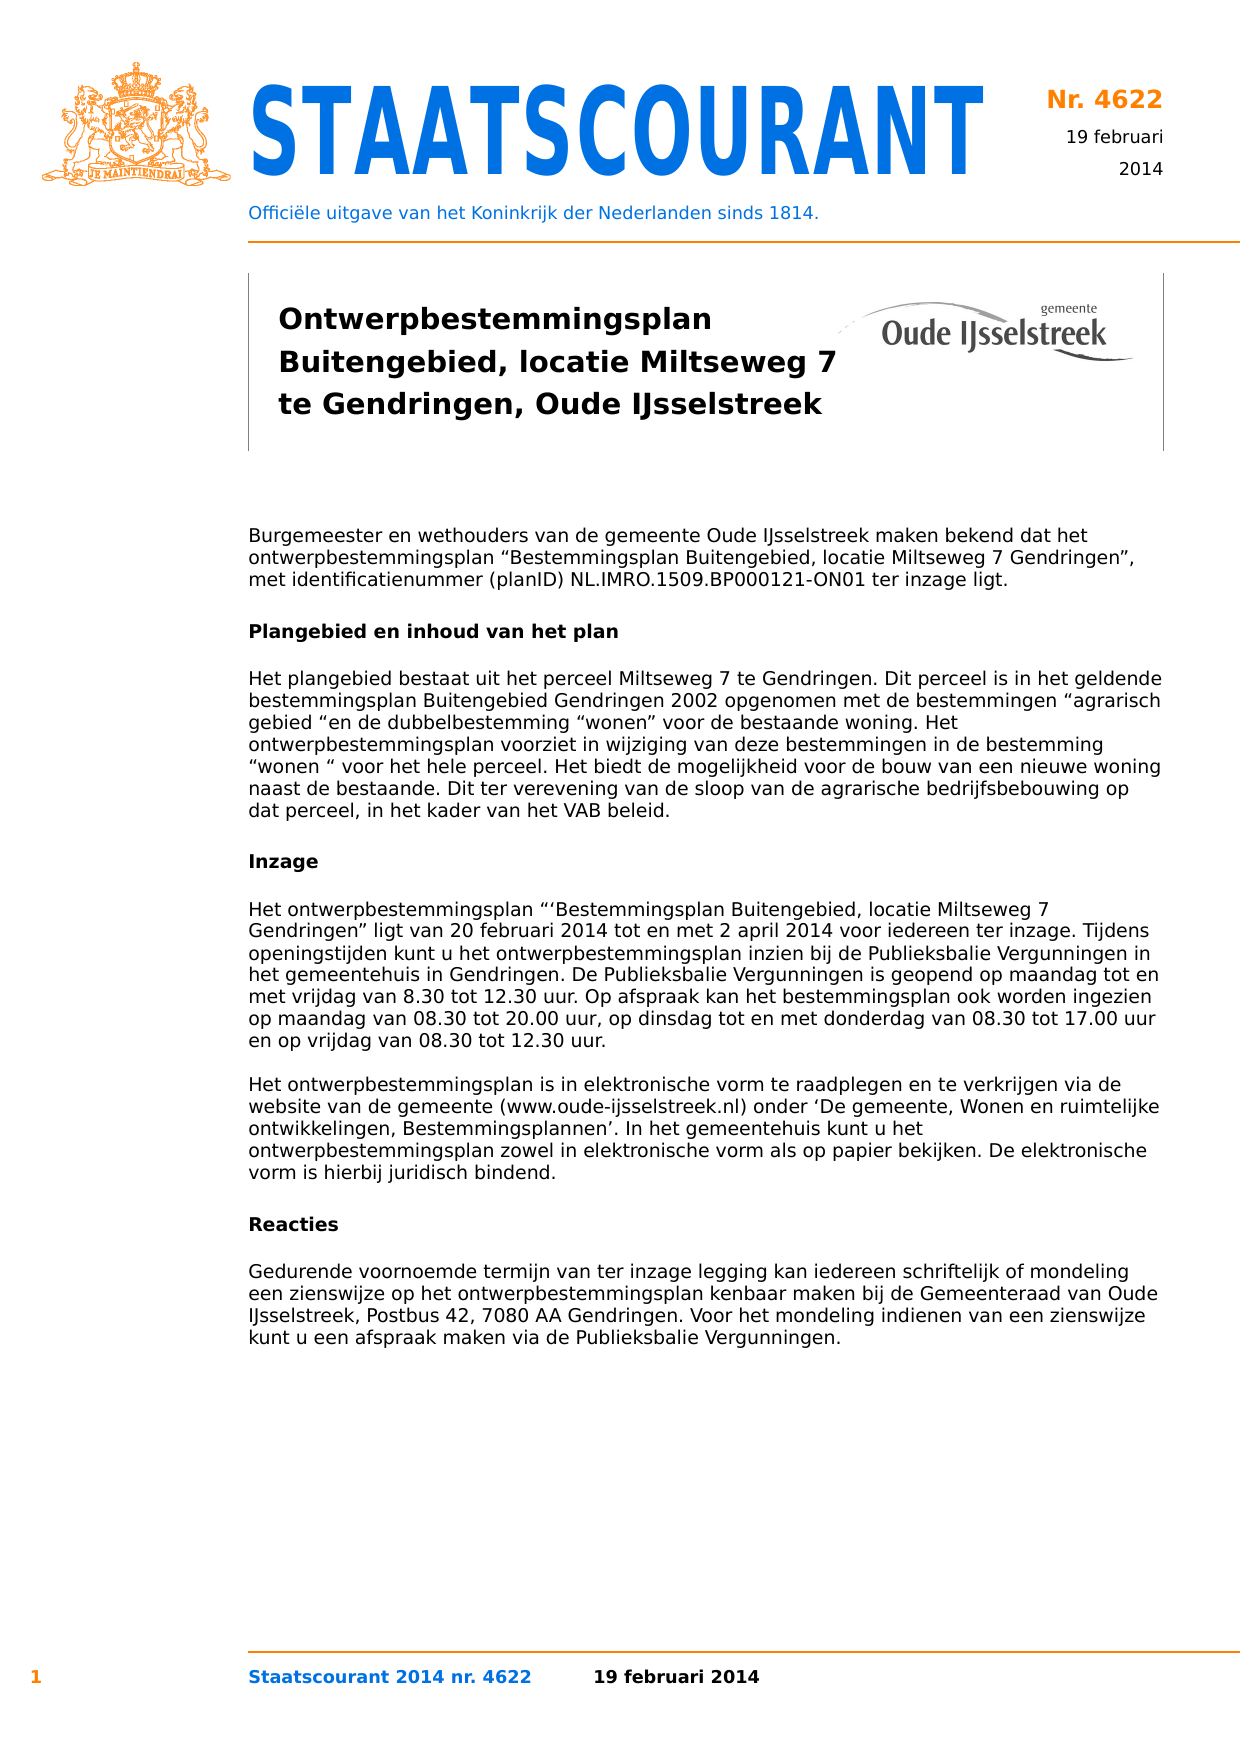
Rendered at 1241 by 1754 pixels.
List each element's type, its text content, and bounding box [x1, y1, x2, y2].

subtitle Inzage [248, 851, 1163, 873]
text Het ontwerpbestemmingsplan is in elektronische vorm te raadplegen en te verkrijgen via de website van de gemeente (www.oude-ijsselstreek.nl) onder ‘De gemeente, Wonen en ruimtelijke ontwikkelingen, Bestemmingsplannen’. In het gemeentehuis kunt u het ontwerpbestemmingsplan zowel in elektronische vorm als op papier bekijken. De elektronische vorm is hierbij juridisch bindend. [248, 1074, 1163, 1184]
text Het ontwerpbestemmingsplan “‘Bestemmingsplan Buitengebied, locatie Miltseweg 7 Gendringen” ligt van 20 februari 2014 tot en met 2 april 2014 voor iedereen ter inzage. Tijdens openingstijden kunt u het ontwerpbestemmingsplan inzien bij de Publieksbalie Vergunningen in het gemeentehuis in Gendringen. De Publieksbalie Vergunningen is geopend op maandag tot en met vrijdag van 8.30 tot 12.30 uur. Op afspraak kan het bestemmingsplan ook worden ingezien op maandag van 08.30 tot 20.00 uur, op dinsdag tot en met donderdag van 08.30 tot 17.00 uur en op vrijdag van 08.30 tot 12.30 uur. [248, 898, 1163, 1052]
subtitle Plangebied en inhoud van het plan [248, 621, 1163, 643]
picture [41, 62, 231, 186]
table_cell 2014 [998, 153, 1240, 203]
text Burgemeester en wethouders van de gemeente Oude IJsselstreek maken bekend dat het ontwerpbestemmingsplan “Bestemmingsplan Buitengebied, locatie Miltseweg 7 Gendringen”, met identificatienummer (planID) NL.IMRO.1509.BP000121-ON01 ter inzage ligt. [248, 525, 1163, 591]
picture [838, 302, 1134, 362]
table_header STAATSCOURANT [248, 62, 998, 203]
text Het plangebied bestaat uit het perceel Miltseweg 7 te Gendringen. Dit perceel is in het geldende bestemmingsplan Buitengebied Gendringen 2002 opgenomen met de bestemmingen “agrarisch gebied “en de dubbelbestemming “wonen” voor de bestaande woning. Het ontwerpbestemmingsplan voorziet in wijziging van deze bestemmingen in de bestemming “wonen “ voor het hele perceel. Het biedt de mogelijkheid voor de bouw van een nieuwe woning naast de bestaande. Dit ter verevening van de sloop van de agrarische bedrijfsbebouwing op dat perceel, in het kader van het VAB beleid. [248, 668, 1163, 821]
table_header [25, 62, 248, 241]
table_cell Officiële uitgave van het Koninkrijk der Nederlanden sinds 1814. [248, 203, 1240, 241]
text Gedurende voornoemde termijn van ter inzage legging kan iedereen schriftelijk of mondeling een zienswijze op het ontwerpbestemmingsplan kenbaar maken bij de Gemeenteraad van Oude IJsselstreek, Postbus 42, 7080 AA Gendringen. Voor het mondeling indienen van een zienswijze kunt u een afspraak maken via de Publieksbalie Vergunningen. [248, 1261, 1163, 1349]
subtitle Ontwerpbestemmingsplan Buitengebied, locatie Miltseweg 7 te Gendringen, Oude IJsselstreek [249, 273, 1163, 451]
table_cell 19 februari [998, 121, 1240, 153]
table_header Nr. 4622 [998, 62, 1240, 121]
subtitle Reacties [248, 1214, 1163, 1236]
